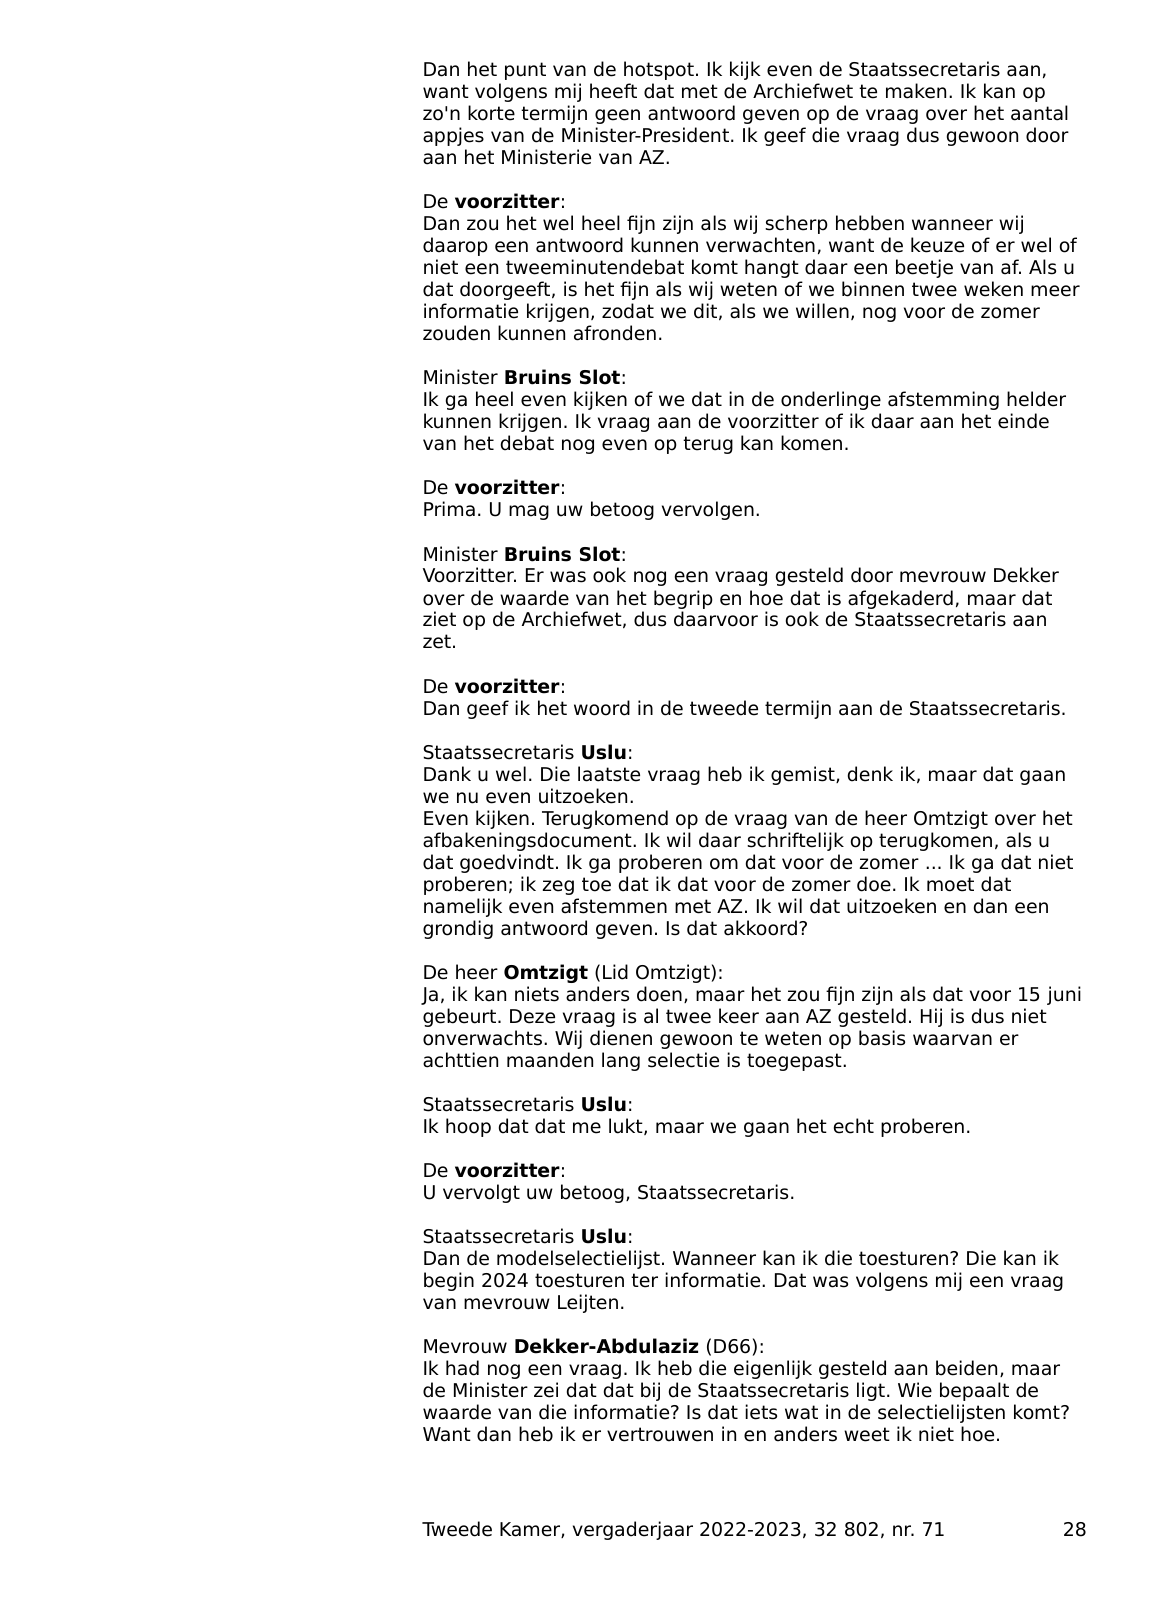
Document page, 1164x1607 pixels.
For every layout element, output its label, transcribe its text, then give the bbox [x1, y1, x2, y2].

text Dan het punt van de hotspot. Ik kijk even de Staatssecretaris aan, want volgens mij heeft dat met de Archiefwet te maken. Ik kan op zo'n korte termijn geen antwoord geven op de vraag over het aantal appjes van de Minister-President. Ik geef die vraag dus gewoon door aan het Ministerie van AZ. [422, 59, 1087, 169]
text Ik hoop dat dat me lukt, maar we gaan het echt proberen. [422, 1116, 1087, 1138]
text Minister Bruins Slot: [422, 543, 1087, 565]
text Prima. U mag uw betoog vervolgen. [422, 499, 1087, 521]
text Minister Bruins Slot: [422, 367, 1087, 389]
text De voorzitter: [422, 477, 1087, 499]
text De voorzitter: [422, 191, 1087, 213]
text Mevrouw Dekker-Abdulaziz (D66): [422, 1336, 1087, 1358]
text Dan zou het wel heel fijn zijn als wij scherp hebben wanneer wij daarop een antwoord kunnen verwachten, want de keuze of er wel of niet een tweeminutendebat komt hangt daar een beetje van af. Als u dat doorgeeft, is het fijn als wij weten of we binnen twee weken meer informatie krijgen, zodat we dit, als we willen, nog voor de zomer zouden kunnen afronden. [422, 213, 1087, 345]
text Dank u wel. Die laatste vraag heb ik gemist, denk ik, maar dat gaan we nu even uitzoeken. [422, 764, 1087, 808]
text De voorzitter: [422, 676, 1087, 697]
text Ik ga heel even kijken of we dat in de onderlinge afstemming helder kunnen krijgen. Ik vraag aan de voorzitter of ik daar aan het einde van het debat nog even op terug kan komen. [422, 389, 1087, 455]
text Dan de modelselectielijst. Wanneer kan ik die toesturen? Die kan ik begin 2024 toesturen ter informatie. Dat was volgens mij een vraag van mevrouw Leijten. [422, 1248, 1087, 1314]
text U vervolgt uw betoog, Staatssecretaris. [422, 1182, 1087, 1204]
text Voorzitter. Er was ook nog een vraag gesteld door mevrouw Dekker over de waarde van het begrip en hoe dat is afgekaderd, maar dat ziet op de Archiefwet, dus daarvoor is ook de Staatssecretaris aan zet. [422, 565, 1087, 653]
text Dan geef ik het woord in de tweede termijn aan de Staatssecretaris. [422, 697, 1087, 719]
text Ja, ik kan niets anders doen, maar het zou fijn zijn als dat voor 15 juni gebeurt. Deze vraag is al twee keer aan AZ gesteld. Hij is dus niet onverwachts. Wij dienen gewoon te weten op basis waarvan er achttien maanden lang selectie is toegepast. [422, 984, 1087, 1072]
text De voorzitter: [422, 1160, 1087, 1182]
text Ik had nog een vraag. Ik heb die eigenlijk gesteld aan beiden, maar de Minister zei dat dat bij de Staatssecretaris ligt. Wie bepaalt de waarde van die informatie? Is dat iets wat in de selectielijsten komt? Want dan heb ik er vertrouwen in en anders weet ik niet hoe. [422, 1358, 1087, 1446]
text Even kijken. Terugkomend op de vraag van de heer Omtzigt over het afbakeningsdocument. Ik wil daar schriftelijk op terugkomen, als u dat goedvindt. Ik ga proberen om dat voor de zomer ... Ik ga dat niet proberen; ik zeg toe dat ik dat voor de zomer doe. Ik moet dat namelijk even afstemmen met AZ. Ik wil dat uitzoeken en dan een grondig antwoord geven. Is dat akkoord? [422, 808, 1087, 939]
text Staatssecretaris Uslu: [422, 742, 1087, 764]
text Staatssecretaris Uslu: [422, 1094, 1087, 1116]
text De heer Omtzigt (Lid Omtzigt): [422, 962, 1087, 984]
text Staatssecretaris Uslu: [422, 1226, 1087, 1248]
